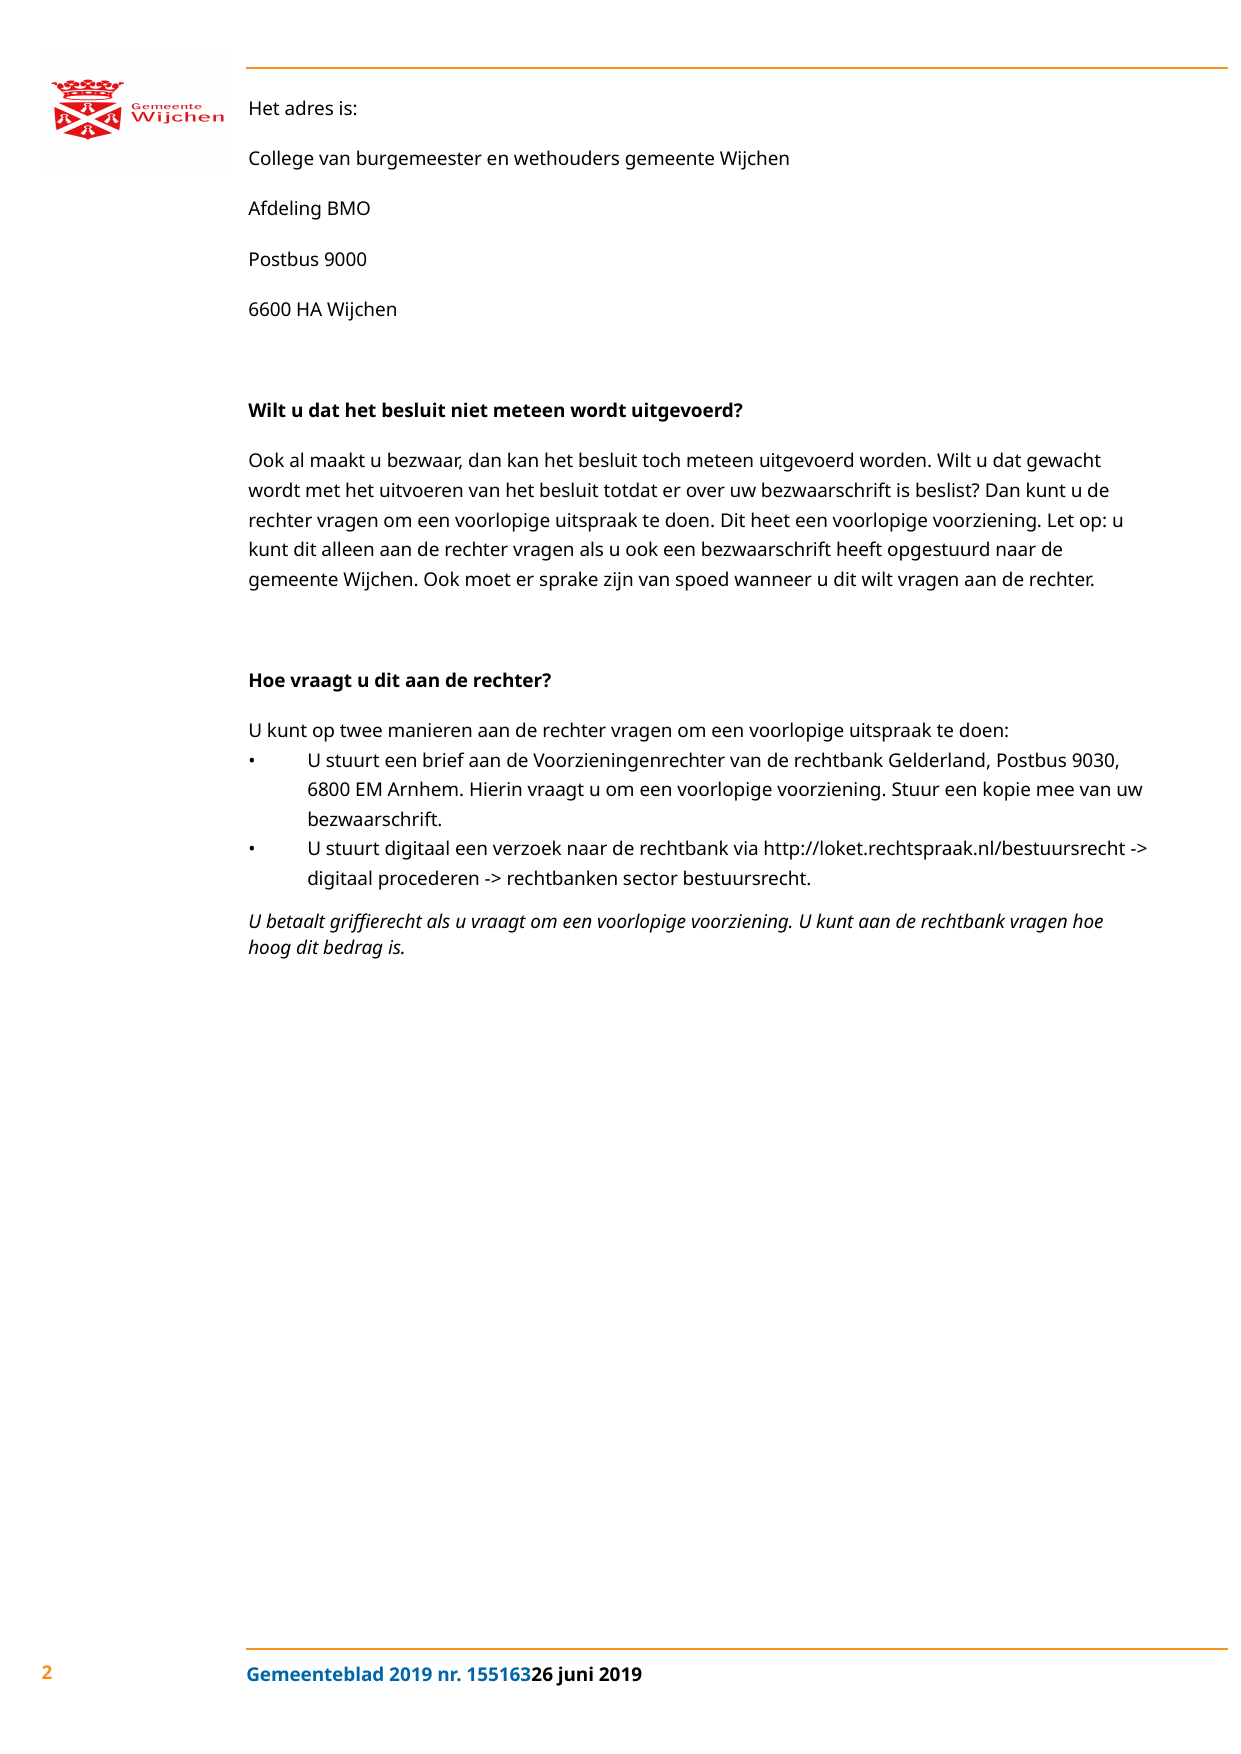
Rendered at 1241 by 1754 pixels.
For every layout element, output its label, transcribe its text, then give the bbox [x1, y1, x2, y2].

text Het adres is: [248, 95, 1152, 121]
picture [41, 47, 231, 172]
text Postbus 9000 [248, 246, 1152, 272]
text Afdeling BMO [248, 196, 1152, 221]
list U stuurt een brief aan de Voorzieningenrechter van de rechtbank Gelderland, Postbus 9030, 6800 EM Arnhem. Hierin vraagt u om een voorlopige voorziening. Stuur een kopie mee van uw bezwaarschrift. [248, 747, 1152, 832]
text College van burgemeester en wethouders gemeente Wijchen [248, 145, 1152, 171]
text U betaalt griffierecht als u vraagt om een voorlopige voorziening. U kunt aan de rechtbank vragen hoe hoog dit bedrag is. [248, 908, 1152, 960]
text Hoe vraagt u dit aan de rechter? [248, 667, 1152, 693]
text 6600 HA Wijchen [248, 296, 1152, 322]
text Ook al maakt u bezwaar, dan kan het besluit toch meteen uitgevoerd worden. Wilt u dat gewacht wordt met het uitvoeren van het besluit totdat er over uw bezwaarschrift is beslist? Dan kunt u de rechter vragen om een voorlopige uitspraak te doen. Dit heet een voorlopige voorziening. Let op: u kunt dit alleen aan de rechter vragen als u ook een bezwaarschrift heeft opgestuurd naar de gemeente Wijchen. Ook moet er sprake zijn van spoed wanneer u dit wilt vragen aan de rechter. [248, 448, 1152, 592]
list U stuurt digitaal een verzoek naar de rechtbank via http://loket.rechtspraak.nl/bestuursrecht -> digitaal procederen -> rechtbanken sector bestuursrecht. [248, 836, 1152, 891]
text Wilt u dat het besluit niet meteen wordt uitgevoerd? [248, 397, 1152, 423]
text U kunt op twee manieren aan de rechter vragen om een voorlopige uitspraak te doen: [248, 717, 1152, 743]
